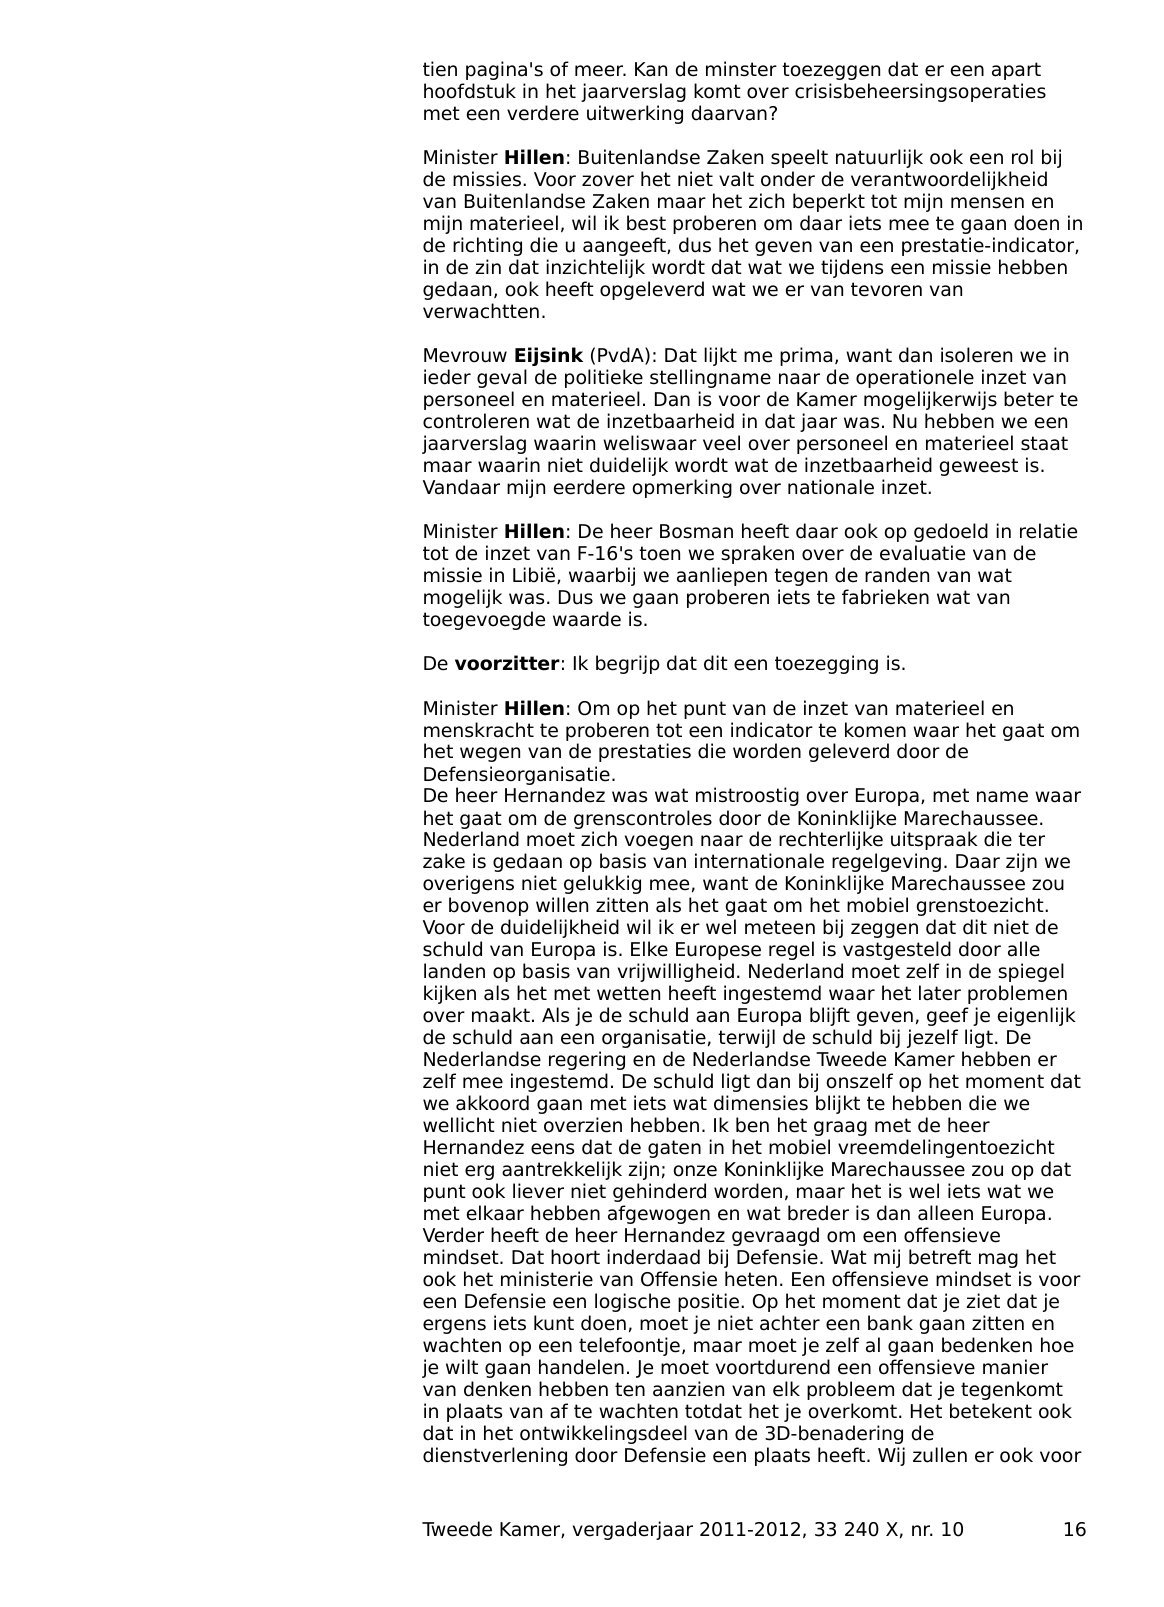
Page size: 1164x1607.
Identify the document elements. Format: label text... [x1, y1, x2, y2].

text De voorzitter: Ik begrijp dat dit een toezegging is. [422, 653, 1087, 675]
text Verder heeft de heer Hernandez gevraagd om een offensieve mindset. Dat hoort inderdaad bij Defensie. Wat mij betreft mag het ook het ministerie van Offensie heten. Een offensieve mindset is voor een Defensie een logische positie. Op het moment dat je ziet dat je ergens iets kunt doen, moet je niet achter een bank gaan zitten en wachten op een telefoontje, maar moet je zelf al gaan bedenken hoe je wilt gaan handelen. Je moet voortdurend een offensieve manier van denken hebben ten aanzien van elk probleem dat je tegenkomt in plaats van af te wachten totdat het je overkomt. Het betekent ook dat in het ontwikkelingsdeel van de 3D-benadering de dienstverlening door Defensie een plaats heeft. Wij zullen er ook voor [422, 1225, 1087, 1467]
text Mevrouw Eijsink (PvdA): Dat lijkt me prima, want dan isoleren we in ieder geval de politieke stellingname naar de operationele inzet van personeel en materieel. Dan is voor de Kamer mogelijkerwijs beter te controleren wat de inzetbaarheid in dat jaar was. Nu hebben we een jaarverslag waarin weliswaar veel over personeel en materieel staat maar waarin niet duidelijk wordt wat de inzetbaarheid geweest is. Vandaar mijn eerdere opmerking over nationale inzet. [422, 345, 1087, 499]
text tien pagina's of meer. Kan de minster toezeggen dat er een apart hoofdstuk in het jaarverslag komt over crisisbeheersingsoperaties met een verdere uitwerking daarvan? [422, 59, 1087, 125]
text De heer Hernandez was wat mistroostig over Europa, met name waar het gaat om de grenscontroles door de Koninklijke Marechaussee. Nederland moet zich voegen naar de rechterlijke uitspraak die ter zake is gedaan op basis van internationale regelgeving. Daar zijn we overigens niet gelukkig mee, want de Koninklijke Marechaussee zou er bovenop willen zitten als het gaat om het mobiel grenstoezicht. Voor de duidelijkheid wil ik er wel meteen bij zeggen dat dit niet de schuld van Europa is. Elke Europese regel is vastgesteld door alle landen op basis van vrijwilligheid. Nederland moet zelf in de spiegel kijken als het met wetten heeft ingestemd waar het later problemen over maakt. Als je de schuld aan Europa blijft geven, geef je eigenlijk de schuld aan een organisatie, terwijl de schuld bij jezelf ligt. De Nederlandse regering en de Nederlandse Tweede Kamer hebben er zelf mee ingestemd. De schuld ligt dan bij onszelf op het moment dat we akkoord gaan met iets wat dimensies blijkt te hebben die we wellicht niet overzien hebben. Ik ben het graag met de heer Hernandez eens dat de gaten in het mobiel vreemdelingentoezicht niet erg aantrekkelijk zijn; onze Koninklijke Marechaussee zou op dat punt ook liever niet gehinderd worden, maar het is wel iets wat we met elkaar hebben afgewogen en wat breder is dan alleen Europa. [422, 785, 1087, 1225]
text Minister Hillen: De heer Bosman heeft daar ook op gedoeld in relatie tot de inzet van F-16's toen we spraken over de evaluatie van de missie in Libië, waarbij we aanliepen tegen de randen van wat mogelijk was. Dus we gaan proberen iets te fabrieken wat van toegevoegde waarde is. [422, 521, 1087, 631]
text Minister Hillen: Buitenlandse Zaken speelt natuurlijk ook een rol bij de missies. Voor zover het niet valt onder de verantwoordelijkheid van Buitenlandse Zaken maar het zich beperkt tot mijn mensen en mijn materieel, wil ik best proberen om daar iets mee te gaan doen in de richting die u aangeeft, dus het geven van een prestatie-indicator, in de zin dat inzichtelijk wordt dat wat we tijdens een missie hebben gedaan, ook heeft opgeleverd wat we er van tevoren van verwachtten. [422, 147, 1087, 323]
text Minister Hillen: Om op het punt van de inzet van materieel en menskracht te proberen tot een indicator te komen waar het gaat om het wegen van de prestaties die worden geleverd door de Defensieorganisatie. [422, 697, 1087, 785]
